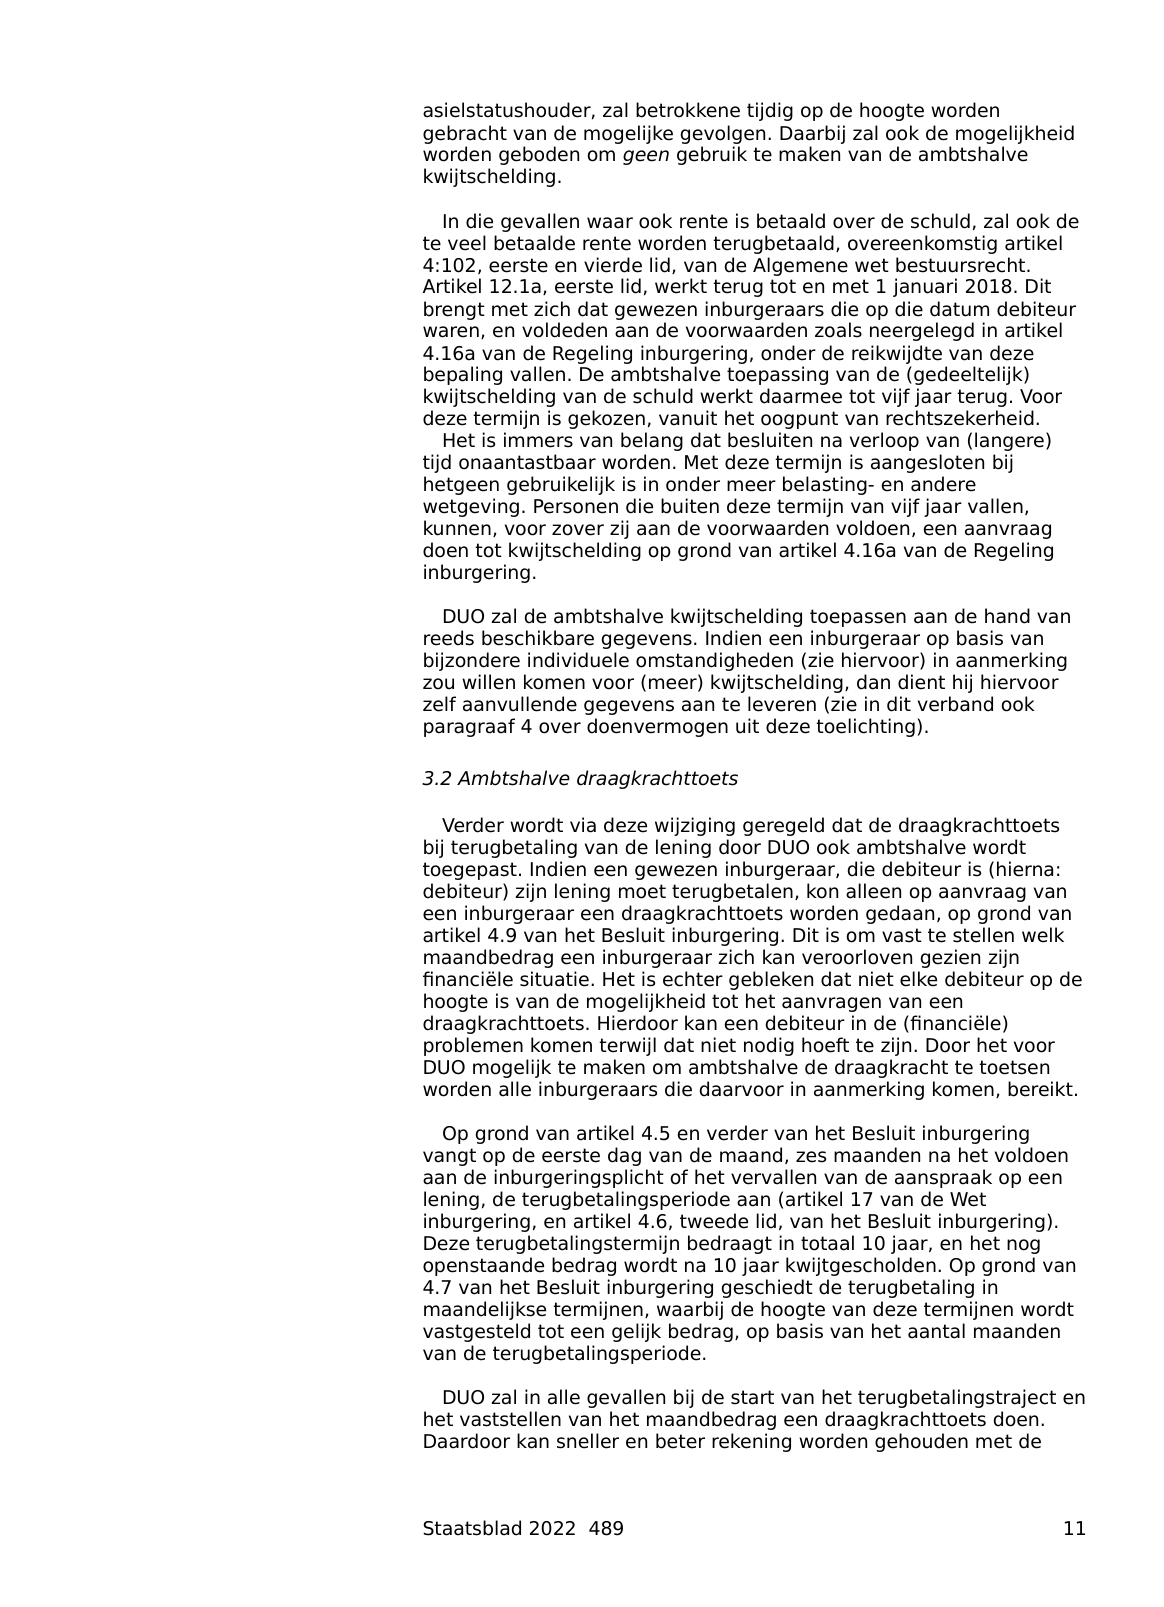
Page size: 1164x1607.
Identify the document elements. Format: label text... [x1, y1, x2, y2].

text Het is immers van belang dat besluiten na verloop van (langere) tijd onaantastbaar worden. Met deze termijn is aangesloten bij hetgeen gebruikelijk is in onder meer belasting- en andere wetgeving. Personen die buiten deze termijn van vijf jaar vallen, kunnen, voor zover zij aan de voorwaarden voldoen, een aanvraag doen tot kwijtschelding op grond van artikel 4.16a van de Regeling inburgering. [422, 430, 1087, 584]
text asielstatushouder, zal betrokkene tijdig op de hoogte worden gebracht van de mogelijke gevolgen. Daarbij zal ook de mogelijkheid worden geboden om geen gebruik te maken van de ambtshalve kwijtschelding. [422, 100, 1087, 188]
text DUO zal de ambtshalve kwijtschelding toepassen aan de hand van reeds beschikbare gegevens. Indien een inburgeraar op basis van bijzondere individuele omstandigheden (zie hiervoor) in aanmerking zou willen komen voor (meer) kwijtschelding, dan dient hij hiervoor zelf aanvullende gegevens aan te leveren (zie in dit verband ook paragraaf 4 over doenvermogen uit deze toelichting). [422, 606, 1087, 738]
text DUO zal in alle gevallen bij de start van het terugbetalingstraject en het vaststellen van het maandbedrag een draagkrachttoets doen. Daardoor kan sneller en beter rekening worden gehouden met de [422, 1387, 1087, 1453]
text In die gevallen waar ook rente is betaald over de schuld, zal ook de te veel betaalde rente worden terugbetaald, overeenkomstig artikel 4:102, eerste en vierde lid, van de Algemene wet bestuursrecht. Artikel 12.1a, eerste lid, werkt terug tot en met 1 januari 2018. Dit brengt met zich dat gewezen inburgeraars die op die datum debiteur waren, en voldeden aan de voorwaarden zoals neergelegd in artikel 4.16a van de Regeling inburgering, onder de reikwijdte van deze bepaling vallen. De ambtshalve toepassing van de (gedeeltelijk) kwijtschelding van de schuld werkt daarmee tot vijf jaar terug. Voor deze termijn is gekozen, vanuit het oogpunt van rechtszekerheid. [422, 211, 1087, 430]
text Op grond van artikel 4.5 en verder van het Besluit inburgering vangt op de eerste dag van de maand, zes maanden na het voldoen aan de inburgeringsplicht of het vervallen van de aanspraak op een lening, de terugbetalingsperiode aan (artikel 17 van de Wet inburgering, en artikel 4.6, tweede lid, van het Besluit inburgering). Deze terugbetalingstermijn bedraagt in totaal 10 jaar, en het nog openstaande bedrag wordt na 10 jaar kwijtgescholden. Op grond van 4.7 van het Besluit inburgering geschiedt de terugbetaling in maandelijkse termijnen, waarbij de hoogte van deze termijnen wordt vastgesteld tot een gelijk bedrag, op basis van het aantal maanden van de terugbetalingsperiode. [422, 1123, 1087, 1365]
text Verder wordt via deze wijziging geregeld dat de draagkrachttoets bij terugbetaling van de lening door DUO ook ambtshalve wordt toegepast. Indien een gewezen inburgeraar, die debiteur is (hierna: debiteur) zijn lening moet terugbetalen, kon alleen op aanvraag van een inburgeraar een draagkrachttoets worden gedaan, op grond van artikel 4.9 van het Besluit inburgering. Dit is om vast te stellen welk maandbedrag een inburgeraar zich kan veroorloven gezien zijn financiële situatie. Het is echter gebleken dat niet elke debiteur op de hoogte is van de mogelijkheid tot het aanvragen van een draagkrachttoets. Hierdoor kan een debiteur in de (financiële) problemen komen terwijl dat niet nodig hoeft te zijn. Door het voor DUO mogelijk te maken om ambtshalve de draagkracht te toetsen worden alle inburgeraars die daarvoor in aanmerking komen, bereikt. [422, 815, 1087, 1101]
subtitle 3.2 Ambtshalve draagkrachttoets [422, 768, 1087, 790]
